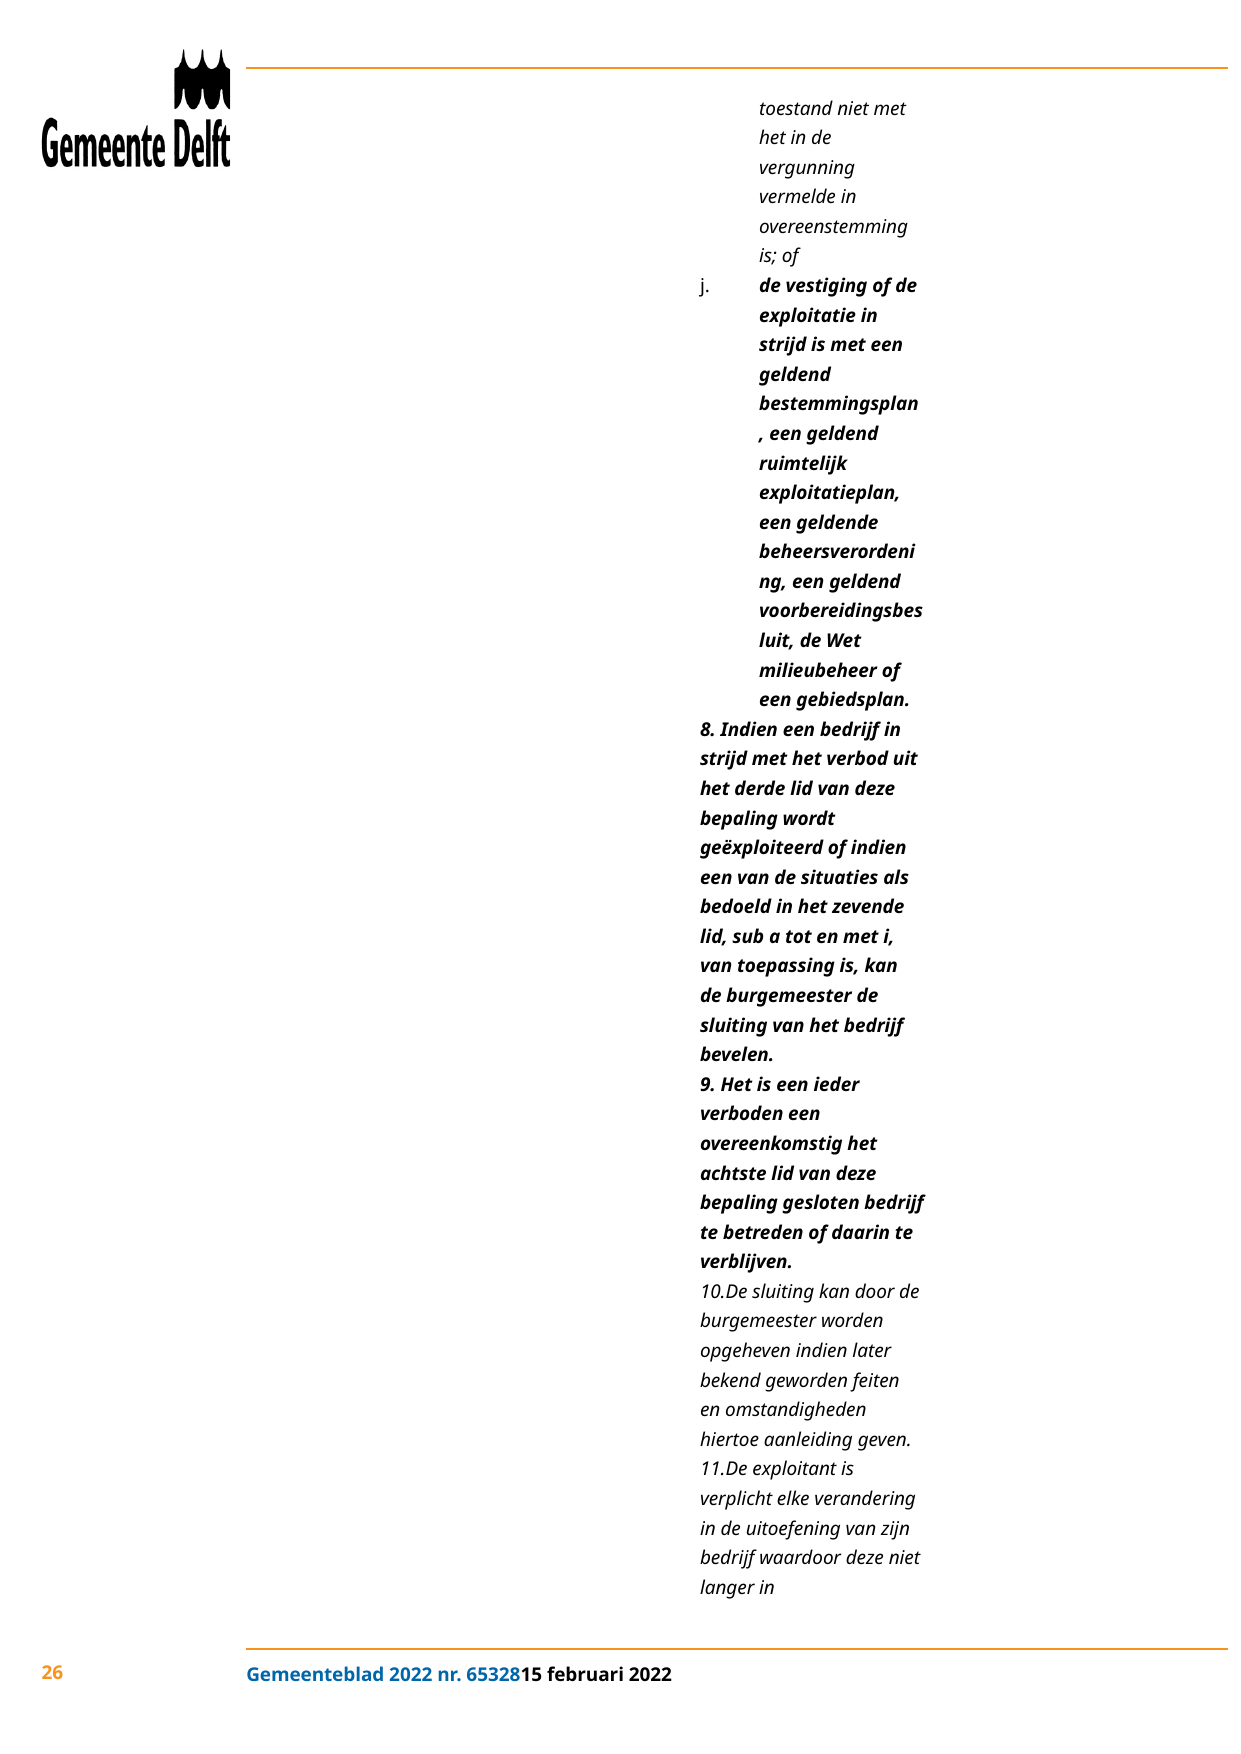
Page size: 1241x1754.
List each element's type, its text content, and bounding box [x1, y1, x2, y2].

table_header toestand niet met het in de vergunning vermelde in overeenstemming is; of de vestiging of de exploitatie in strijd is met een geldend bestemmingsplan, een geldend ruimtelijk exploitatieplan, een geldende beheersverordening, een geldend voorbereidingsbesluit, de Wet milieubeheer of een gebiedsplan. 8. Indien een bedrijf in strijd met het verbod uit het derde lid van deze bepaling wordt geëxploiteerd of indien een van de situaties als bedoeld in het zevende lid, sub a tot en met i, van toepassing is, kan de burgemeester de sluiting van het bedrijf bevelen. 9. Het is een ieder verboden een overeenkomstig het achtste lid van deze bepaling gesloten bedrijf te betreden of daarin te verblijven. 10.De sluiting kan door de burgemeester worden opgeheven indien later bekend geworden feiten en omstandigheden hiertoe aanleiding geven. 11.De exploitant is verplicht elke verandering in de uitoefening van zijn bedrijf waardoor deze niet langer in [700, 95, 926, 1600]
table_header [248, 95, 474, 1600]
table_header [474, 95, 700, 1600]
table_header [926, 95, 1152, 1600]
picture [41, 47, 231, 172]
